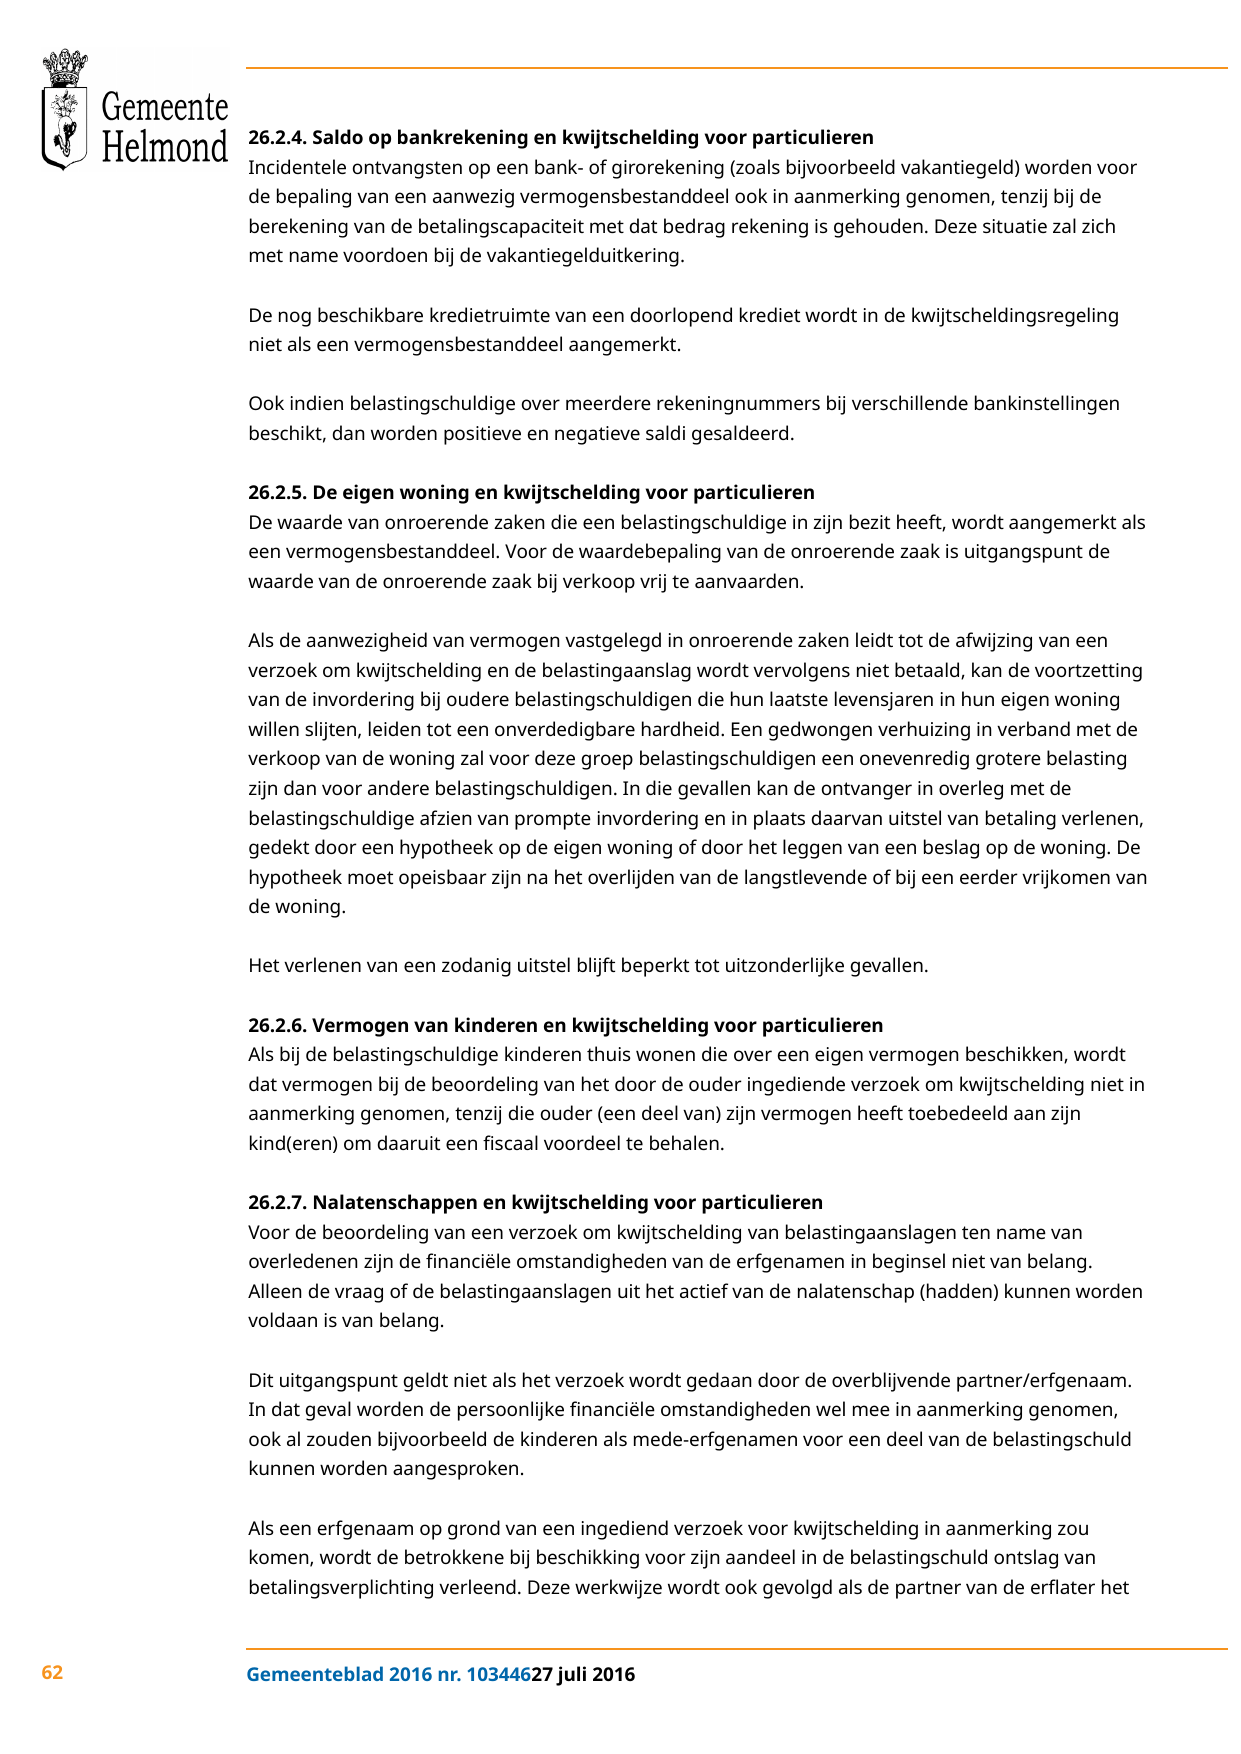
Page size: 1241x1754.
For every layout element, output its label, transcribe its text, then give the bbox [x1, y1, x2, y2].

text De waarde van onroerende zaken die een belastingschuldige in zijn bezit heeft, wordt aangemerkt als een vermogensbestanddeel. Voor de waardebepaling van de onroerende zaak is uitgangspunt de waarde van de onroerende zaak bij verkoop vrij te aanvaarden. [248, 509, 1152, 594]
text Het verlenen van een zodanig uitstel blijft beperkt tot uitzonderlijke gevallen. [248, 953, 1152, 978]
text De nog beschikbare kredietruimte van een doorlopend krediet wordt in de kwijtscheldingsregeling niet als een vermogensbestanddeel aangemerkt. [248, 302, 1152, 357]
text 26.2.6. Vermogen van kinderen en kwijtschelding voor particulieren [248, 1012, 1152, 1038]
text Als bij de belastingschuldige kinderen thuis wonen die over een eigen vermogen beschikken, wordt dat vermogen bij de beoordeling van het door de ouder ingediende verzoek om kwijtschelding niet in aanmerking genomen, tenzij die ouder (een deel van) zijn vermogen heeft toebedeeld aan zijn kind(eren) om daaruit een fiscaal voordeel te behalen. [248, 1041, 1152, 1156]
text Voor de beoordeling van een verzoek om kwijtschelding van belastingaanslagen ten name van overledenen zijn de financiële omstandigheden van de erfgenamen in beginsel niet van belang. Alleen de vraag of de belastingaanslagen uit het actief van de nalatenschap (hadden) kunnen worden voldaan is van belang. [248, 1219, 1152, 1333]
text 26.2.5. De eigen woning en kwijtschelding voor particulieren [248, 479, 1152, 505]
text Ook indien belastingschuldige over meerdere rekeningnummers bij verschillende bankinstellingen beschikt, dan worden positieve en negatieve saldi gesaldeerd. [248, 391, 1152, 446]
text Als de aanwezigheid van vermogen vastgelegd in onroerende zaken leidt tot de afwijzing van een verzoek om kwijtschelding en de belastingaanslag wordt vervolgens niet betaald, kan de voortzetting van de invordering bij oudere belastingschuldigen die hun laatste levensjaren in hun eigen woning willen slijten, leiden tot een onverdedigbare hardheid. Een gedwongen verhuizing in verband met de verkoop van de woning zal voor deze groep belastingschuldigen een onevenredig grotere belasting zijn dan voor andere belastingschuldigen. In die gevallen kan de ontvanger in overleg met de belastingschuldige afzien van prompte invordering en in plaats daarvan uitstel van betaling verlenen, gedekt door een hypotheek op de eigen woning of door het leggen van een beslag op de woning. De hypotheek moet opeisbaar zijn na het overlijden van de langstlevende of bij een eerder vrijkomen van de woning. [248, 627, 1152, 919]
text Als een erfgenaam op grond van een ingediend verzoek voor kwijtschelding in aanmerking zou komen, wordt de betrokkene bij beschikking voor zijn aandeel in de belastingschuld ontslag van betalingsverplichting verleend. Deze werkwijze wordt ook gevolgd als de partner van de erflater het [248, 1515, 1152, 1600]
text 26.2.7. Nalatenschappen en kwijtschelding voor particulieren [248, 1189, 1152, 1215]
text 26.2.4. Saldo op bankrekening en kwijtschelding voor particulieren [248, 124, 1152, 150]
text Dit uitgangspunt geldt niet als het verzoek wordt gedaan door de overblijvende partner/erfgenaam. In dat geval worden de persoonlijke financiële omstandigheden wel mee in aanmerking genomen, ook al zouden bijvoorbeeld de kinderen als mede-erfgenamen voor een deel van de belastingschuld kunnen worden aangesproken. [248, 1367, 1152, 1481]
picture [41, 47, 231, 172]
text Incidentele ontvangsten op een bank- of girorekening (zoals bijvoorbeeld vakantiegeld) worden voor de bepaling van een aanwezig vermogensbestanddeel ook in aanmerking genomen, tenzij bij de berekening van de betalingscapaciteit met dat bedrag rekening is gehouden. Deze situatie zal zich met name voordoen bij de vakantiegelduitkering. [248, 154, 1152, 268]
